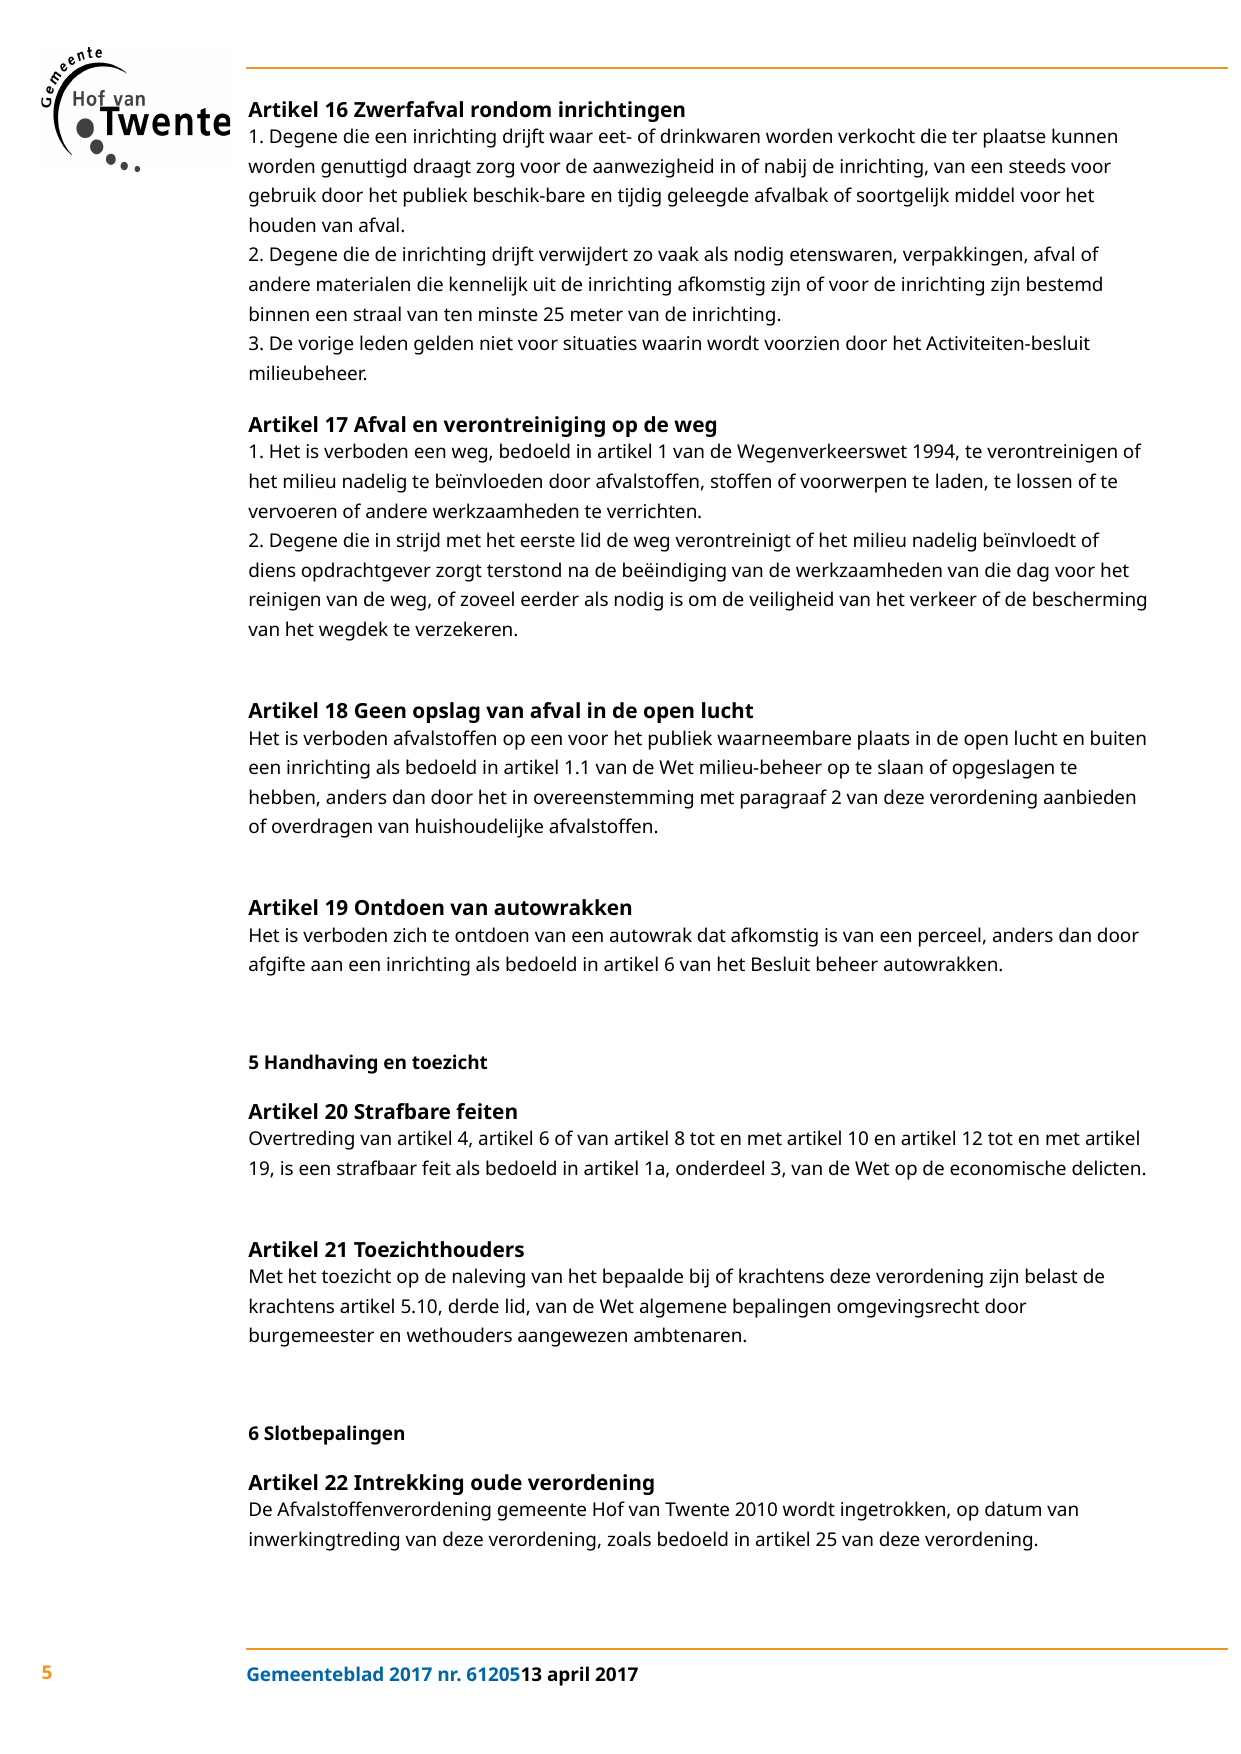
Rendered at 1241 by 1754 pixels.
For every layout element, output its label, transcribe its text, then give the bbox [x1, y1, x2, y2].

text Met het toezicht op de naleving van het bepaalde bij of krachtens deze verordening zijn belast de krachtens artikel 5.10, derde lid, van de Wet algemene bepalingen omgevingsrecht door burgemeester en wethouders aangewezen ambtenaren. [248, 1263, 1152, 1348]
text De Afvalstoffenverordening gemeente Hof van Twente 2010 wordt ingetrokken, op datum van inwerkingtreding van deze verordening, zoals bedoeld in artikel 25 van deze verordening. [248, 1496, 1152, 1551]
text Overtreding van artikel 4, artikel 6 of van artikel 8 tot en met artikel 10 en artikel 12 tot en met artikel 19, is een strafbaar feit als bedoeld in artikel 1a, onderdeel 3, van de Wet op de economische delicten. [248, 1125, 1152, 1181]
text Artikel 19 Ontdoen van autowrakken [248, 893, 1152, 922]
text 5 Handhaving en toezicht [248, 1047, 1152, 1076]
text Het is verboden zich te ontdoen van een autowrak dat afkomstig is van een perceel, anders dan door afgifte aan een inrichting als bedoeld in artikel 6 van het Besluit beheer autowrakken. [248, 922, 1152, 977]
text Artikel 17 Afval en verontreiniging op de weg [248, 410, 1152, 439]
text Artikel 16 Zwerfafval rondom inrichtingen [248, 95, 1152, 123]
text 1. Degene die een inrichting drijft waar eet- of drinkwaren worden verkocht die ter plaatse kunnen worden genuttigd draagt zorg voor de aanwezigheid in of nabij de inrichting, van een steeds voor gebruik door het publiek beschik-bare en tijdig geleegde afvalbak of soortgelijk middel voor het houden van afval. [248, 123, 1152, 238]
text Artikel 22 Intrekking oude verordening [248, 1468, 1152, 1496]
text Artikel 21 Toezichthouders [248, 1235, 1152, 1263]
text 1. Het is verboden een weg, bedoeld in artikel 1 van de Wegenverkeerswet 1994, te verontreinigen of het milieu nadelig te beïnvloeden door afvalstoffen, stoffen of voorwerpen te laden, te lossen of te vervoeren of andere werkzaamheden te verrichten. [248, 439, 1152, 524]
text Het is verboden afvalstoffen op een voor het publiek waarneembare plaats in de open lucht en buiten een inrichting als bedoeld in artikel 1.1 van de Wet milieu-beheer op te slaan of opgeslagen te hebben, anders dan door het in overeenstemming met paragraaf 2 van deze verordening aanbieden of overdragen van huishoudelijke afvalstoffen. [248, 725, 1152, 839]
text 2. Degene die in strijd met het eerste lid de weg verontreinigt of het milieu nadelig beïnvloedt of diens opdrachtgever zorgt terstond na de beëindiging van de werkzaamheden van die dag voor het reinigen van de weg, of zoveel eerder als nodig is om de veiligheid van het verkeer of de bescherming van het wegdek te verzekeren. [248, 527, 1152, 642]
text Artikel 20 Strafbare feiten [248, 1097, 1152, 1125]
text 6 Slotbepalingen [248, 1418, 1152, 1447]
text Artikel 18 Geen opslag van afval in de open lucht [248, 696, 1152, 725]
text 2. Degene die de inrichting drijft verwijdert zo vaak als nodig etenswaren, verpakkingen, afval of andere materialen die kennelijk uit de inrichting afkomstig zijn of voor de inrichting zijn bestemd binnen een straal van ten minste 25 meter van de inrichting. [248, 242, 1152, 326]
picture [41, 47, 231, 172]
text 3. De vorige leden gelden niet voor situaties waarin wordt voorzien door het Activiteiten-besluit milieubeheer. [248, 330, 1152, 386]
